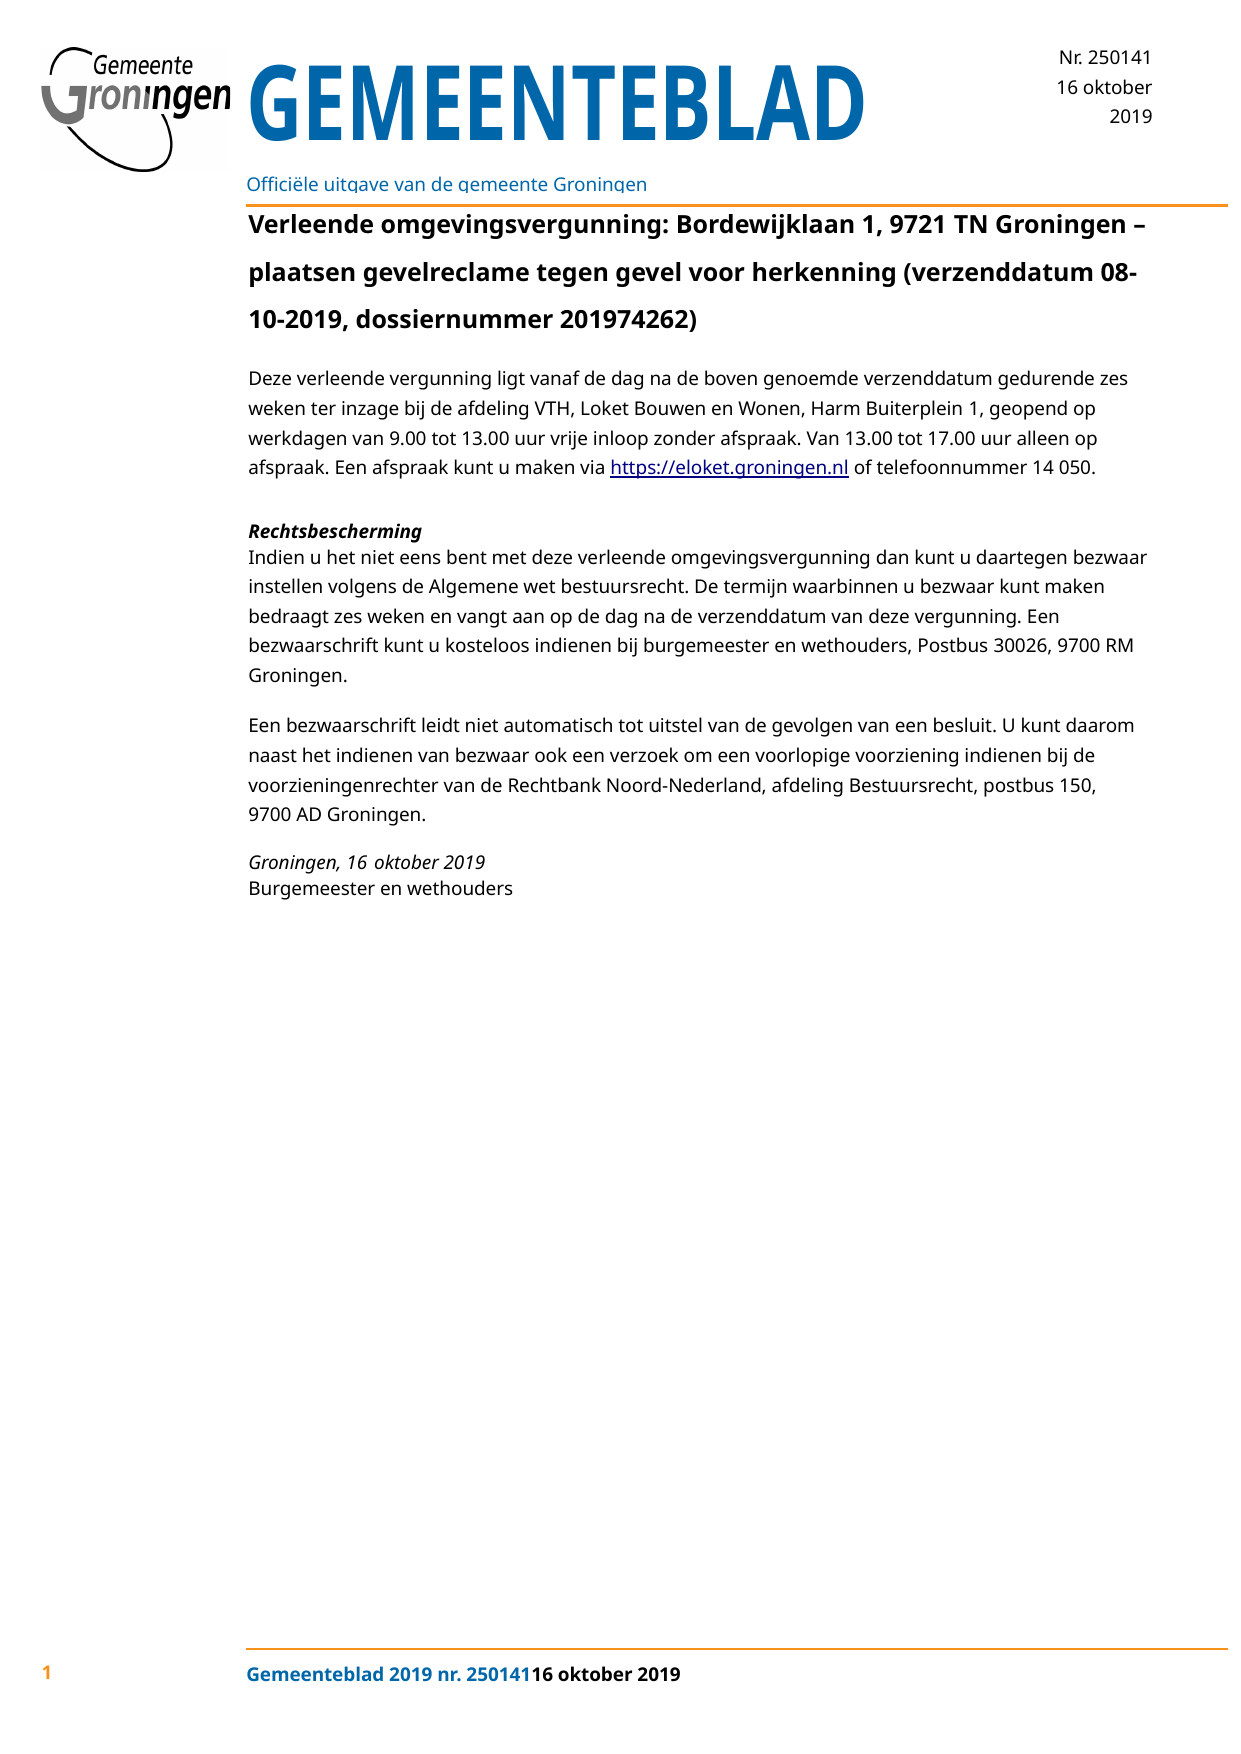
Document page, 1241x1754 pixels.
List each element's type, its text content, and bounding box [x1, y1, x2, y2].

text Burgemeester en wethouders [248, 875, 1152, 901]
text Rechtsbescherming [248, 518, 1152, 544]
text Groningen, 16 oktober 2019 [248, 849, 1152, 875]
picture [41, 47, 231, 172]
text Indien u het niet eens bent met deze verleende omgevingsvergunning dan kunt u daartegen bezwaar instellen volgens de Algemene wet bestuursrecht. De termijn waarbinnen u bezwaar kunt maken bedraagt zes weken en vangt aan op de dag na de verzenddatum van deze vergunning. Een bezwaarschrift kunt u kosteloos indienen bij burgemeester en wethouders, Postbus 30026, 9700 RM Groningen. [248, 544, 1152, 688]
text Verleende omgevingsvergunning: Bordewijklaan 1, 9721 TN Groningen – plaatsen gevelreclame tegen gevel voor herkenning (verzenddatum 08-10-2019, dossiernummer 201974262) [248, 207, 1152, 336]
text Een bezwaarschrift leidt niet automatisch tot uitstel van de gevolgen van een besluit. U kunt daarom naast het indienen van bezwaar ook een verzoek om een voorlopige voorziening indienen bij de voorzieningenrechter van de Rechtbank Noord-Nederland, afdeling Bestuursrecht, postbus 150, 9700 AD Groningen. [248, 713, 1152, 827]
text Deze verleende vergunning ligt vanaf de dag na de boven genoemde verzenddatum gedurende zes weken ter inzage bij de afdeling VTH, Loket Bouwen en Wonen, Harm Buiterplein 1, geopend op werkdagen van 9.00 tot 13.00 uur vrije inloop zonder afspraak. Van 13.00 tot 17.00 uur alleen op afspraak. Een afspraak kunt u maken via https://eloket.groningen.nl of telefoonnummer 14 050. [248, 366, 1152, 480]
